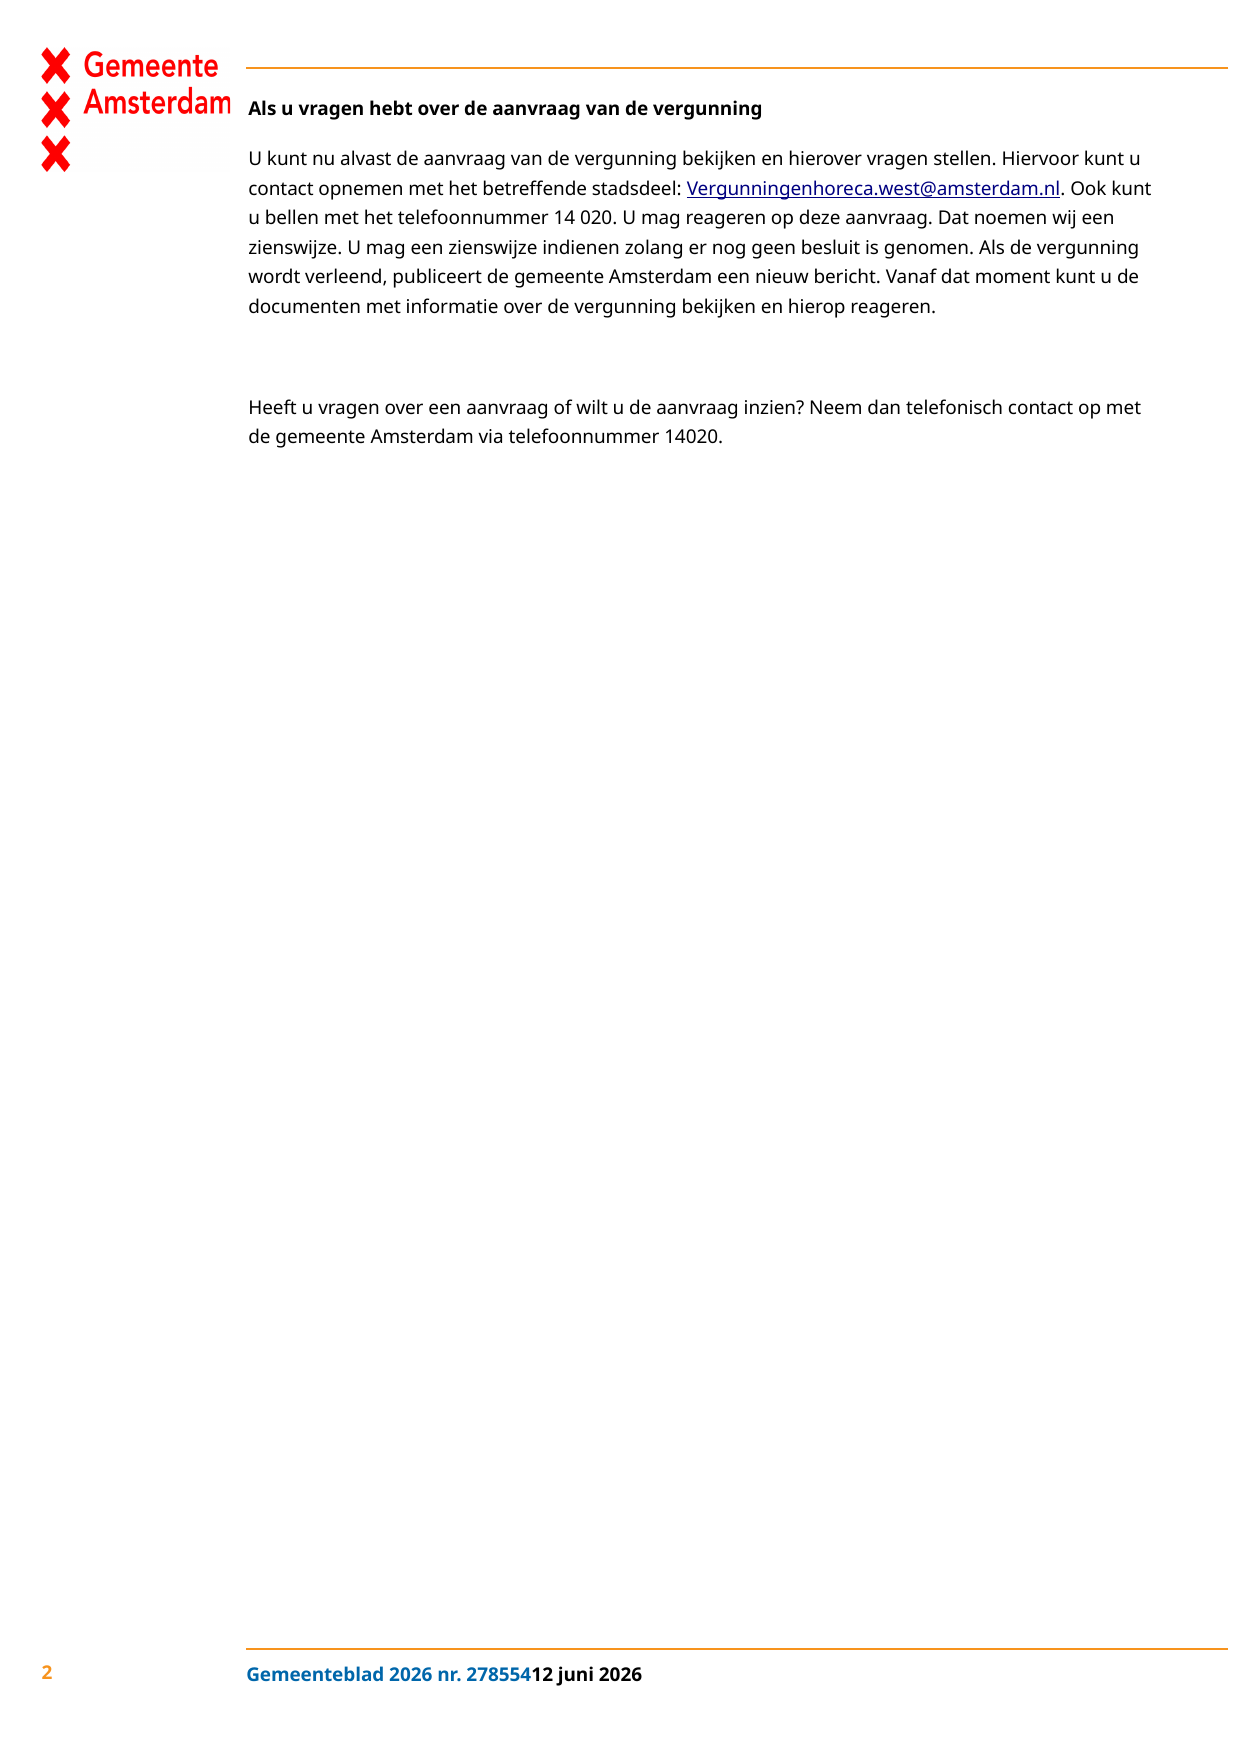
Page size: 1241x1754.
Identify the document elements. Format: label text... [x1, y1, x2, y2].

text Als u vragen hebt over de aanvraag van de vergunning [248, 95, 1152, 121]
text U kunt nu alvast de aanvraag van de vergunning bekijken en hierover vragen stellen. Hiervoor kunt u contact opnemen met het betreffende stadsdeel: Vergunningenhoreca.west@amsterdam.nl. Ook kunt u bellen met het telefoonnummer 14 020. U mag reageren op deze aanvraag. Dat noemen wij een zienswijze. U mag een zienswijze indienen zolang er nog geen besluit is genomen. Als de vergunning wordt verleend, publiceert de gemeente Amsterdam een nieuw bericht. Vanaf dat moment kunt u de documenten met informatie over de vergunning bekijken en hierop reageren. [248, 145, 1152, 319]
text Heeft u vragen over een aanvraag of wilt u de aanvraag inzien? Neem dan telefonisch contact op met de gemeente Amsterdam via telefoonnummer 14020. [248, 394, 1152, 449]
picture [41, 47, 231, 172]
